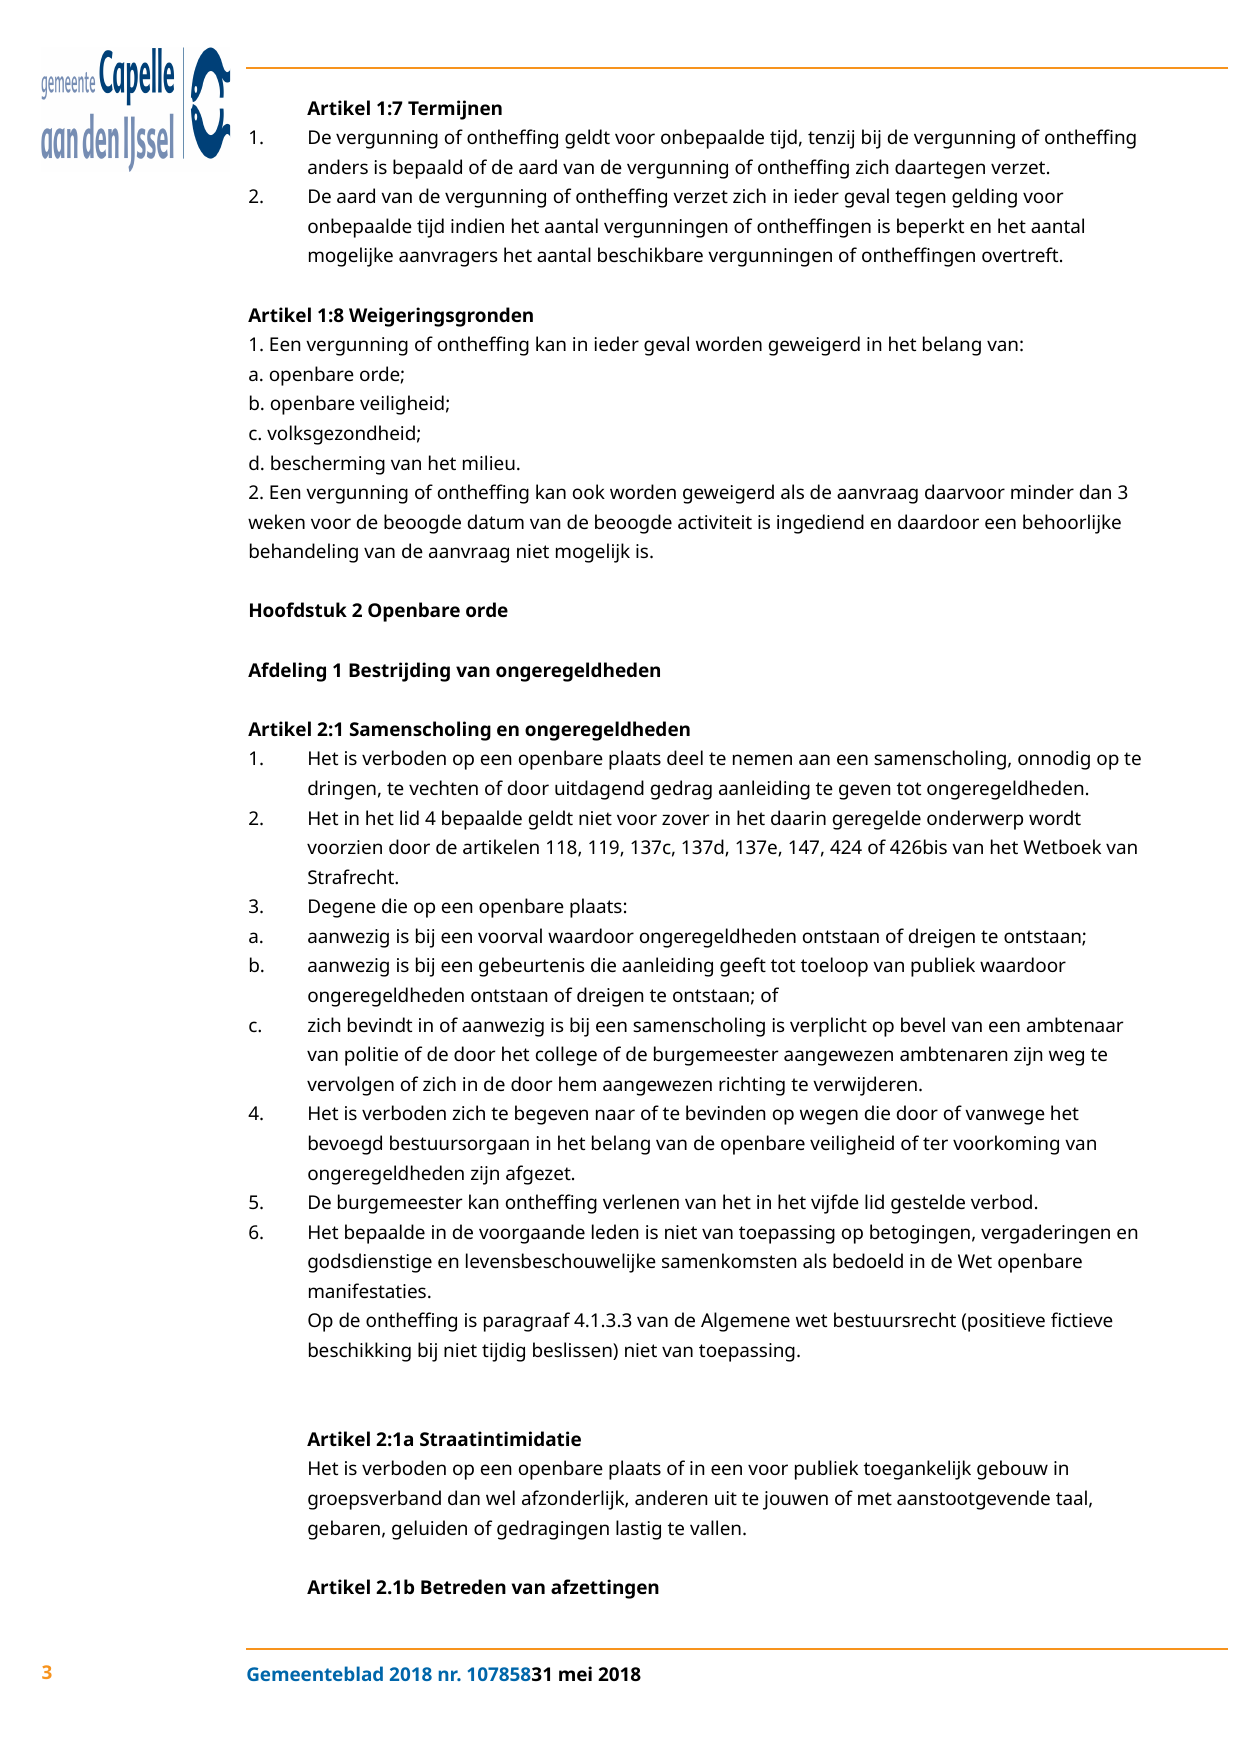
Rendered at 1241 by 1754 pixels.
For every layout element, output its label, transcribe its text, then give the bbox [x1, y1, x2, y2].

text b. openbare veiligheid; [248, 391, 1152, 416]
list De burgemeester kan ontheffing verlenen van het in het vijfde lid gestelde verbod. [248, 1189, 1152, 1215]
text 2. Een vergunning of ontheffing kan ook worden geweigerd als de aanvraag daarvoor minder dan 3 weken voor de beoogde datum van de beoogde activiteit is ingediend en daardoor een behoorlijke behandeling van de aanvraag niet mogelijk is. [248, 479, 1152, 564]
list Het is verboden op een openbare plaats of in een voor publiek toegankelijk gebouw in groepsverband dan wel afzonderlijk, anderen uit te jouwen of met aanstootgevende taal, gebaren, geluiden of gedragingen lastig te vallen. [248, 1456, 1152, 1541]
list Artikel 1:7 Termijnen [248, 95, 1152, 121]
list Het is verboden op een openbare plaats deel te nemen aan een samenscholing, onnodig op te dringen, te vechten of door uitdagend gedrag aanleiding te geven tot ongeregeldheden. [248, 746, 1152, 801]
list Het bepaalde in de voorgaande leden is niet van toepassing op betogingen, vergaderingen en godsdienstige en levensbeschouwelijke samenkomsten als bedoeld in de Wet openbare manifestaties. [248, 1219, 1152, 1304]
list Het in het lid 4 bepaalde geldt niet voor zover in het daarin geregelde onderwerp wordt voorzien door de artikelen 118, 119, 137c, 137d, 137e, 147, 424 of 426bis van het Wetboek van Strafrecht. [248, 805, 1152, 890]
text 1. Een vergunning of ontheffing kan in ieder geval worden geweigerd in het belang van: [248, 331, 1152, 357]
list zich bevindt in of aanwezig is bij een samenscholing is verplicht op bevel van een ambtenaar van politie of de door het college of de burgemeester aangewezen ambtenaren zijn weg te vervolgen of zich in de door hem aangewezen richting te verwijderen. [248, 1012, 1152, 1097]
text Hoofdstuk 2 Openbare orde [248, 598, 1152, 623]
text a. openbare orde; [248, 361, 1152, 387]
list Artikel 2:1a Straatintimidatie [248, 1426, 1152, 1452]
list Artikel 2.1b Betreden van afzettingen [248, 1574, 1152, 1600]
list Degene die op een openbare plaats: [248, 893, 1152, 919]
list aanwezig is bij een voorval waardoor ongeregeldheden ontstaan of dreigen te ontstaan; [248, 923, 1152, 949]
list Op de ontheffing is paragraaf 4.1.3.3 van de Algemene wet bestuursrecht (positieve fictieve beschikking bij niet tijdig beslissen) niet van toepassing. [248, 1308, 1152, 1363]
text Afdeling 1 Bestrijding van ongeregeldheden [248, 657, 1152, 683]
text Artikel 1:8 Weigeringsgronden [248, 302, 1152, 328]
text d. bescherming van het milieu. [248, 450, 1152, 476]
list aanwezig is bij een gebeurtenis die aanleiding geeft tot toeloop van publiek waardoor ongeregeldheden ontstaan of dreigen te ontstaan; of [248, 953, 1152, 1008]
list Het is verboden zich te begeven naar of te bevinden op wegen die door of vanwege het bevoegd bestuursorgaan in het belang van de openbare veiligheid of ter voorkoming van ongeregeldheden zijn afgezet. [248, 1101, 1152, 1186]
text Artikel 2:1 Samenscholing en ongeregeldheden [248, 716, 1152, 742]
picture [41, 47, 231, 172]
text c. volksgezondheid; [248, 420, 1152, 446]
list De vergunning of ontheffing geldt voor onbepaalde tijd, tenzij bij de vergunning of ontheffing anders is bepaald of de aard van de vergunning of ontheffing zich daartegen verzet. [248, 124, 1152, 180]
list De aard van de vergunning of ontheffing verzet zich in ieder geval tegen gelding voor onbepaalde tijd indien het aantal vergunningen of ontheffingen is beperkt en het aantal mogelijke aanvragers het aantal beschikbare vergunningen of ontheffingen overtreft. [248, 183, 1152, 268]
